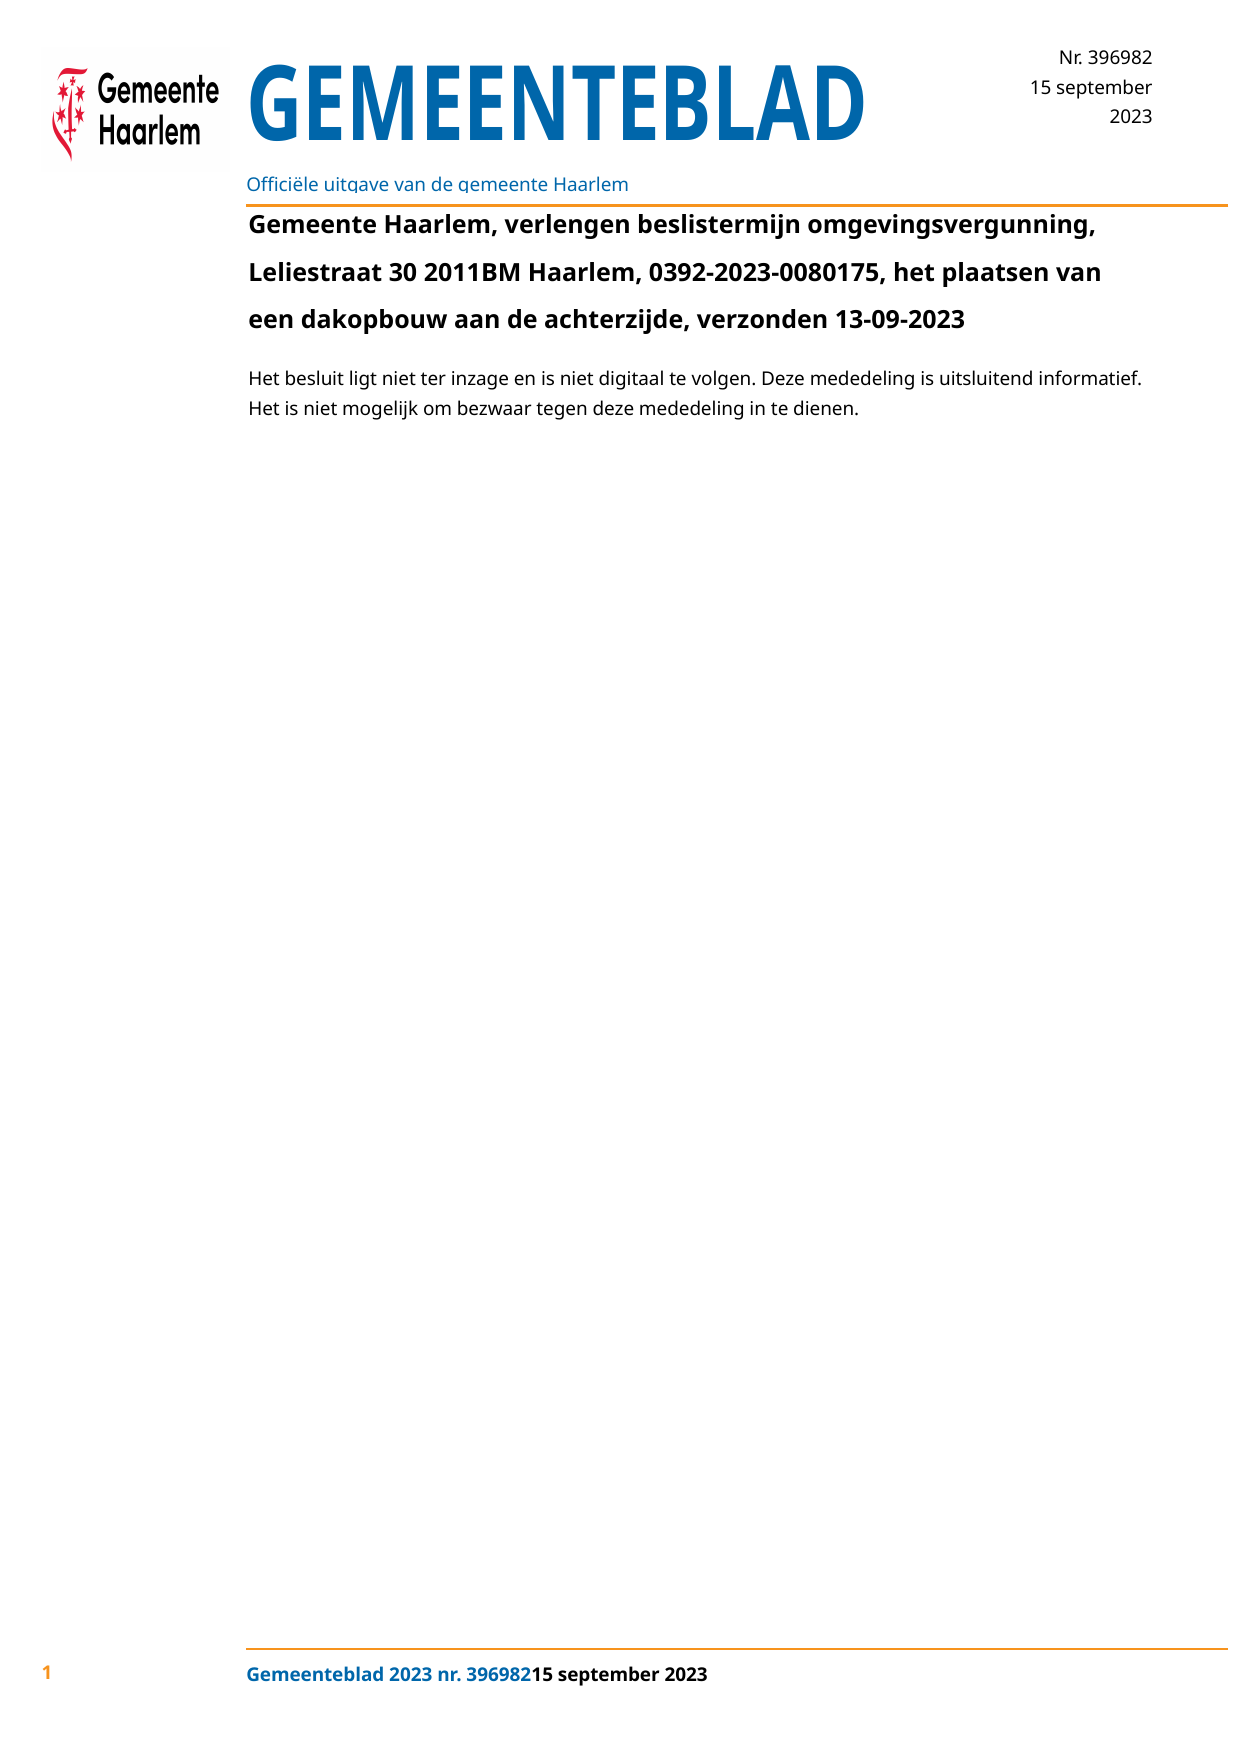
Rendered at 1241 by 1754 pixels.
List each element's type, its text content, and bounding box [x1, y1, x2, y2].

text Het besluit ligt niet ter inzage en is niet digitaal te volgen. Deze mededeling is uitsluitend informatief. Het is niet mogelijk om bezwaar tegen deze mededeling in te dienen. [248, 366, 1152, 421]
text Gemeente Haarlem, verlengen beslistermijn omgevingsvergunning, Leliestraat 30 2011BM Haarlem, 0392-2023-0080175, het plaatsen van een dakopbouw aan de achterzijde, verzonden 13-09-2023 [248, 207, 1152, 336]
picture [41, 47, 231, 172]
